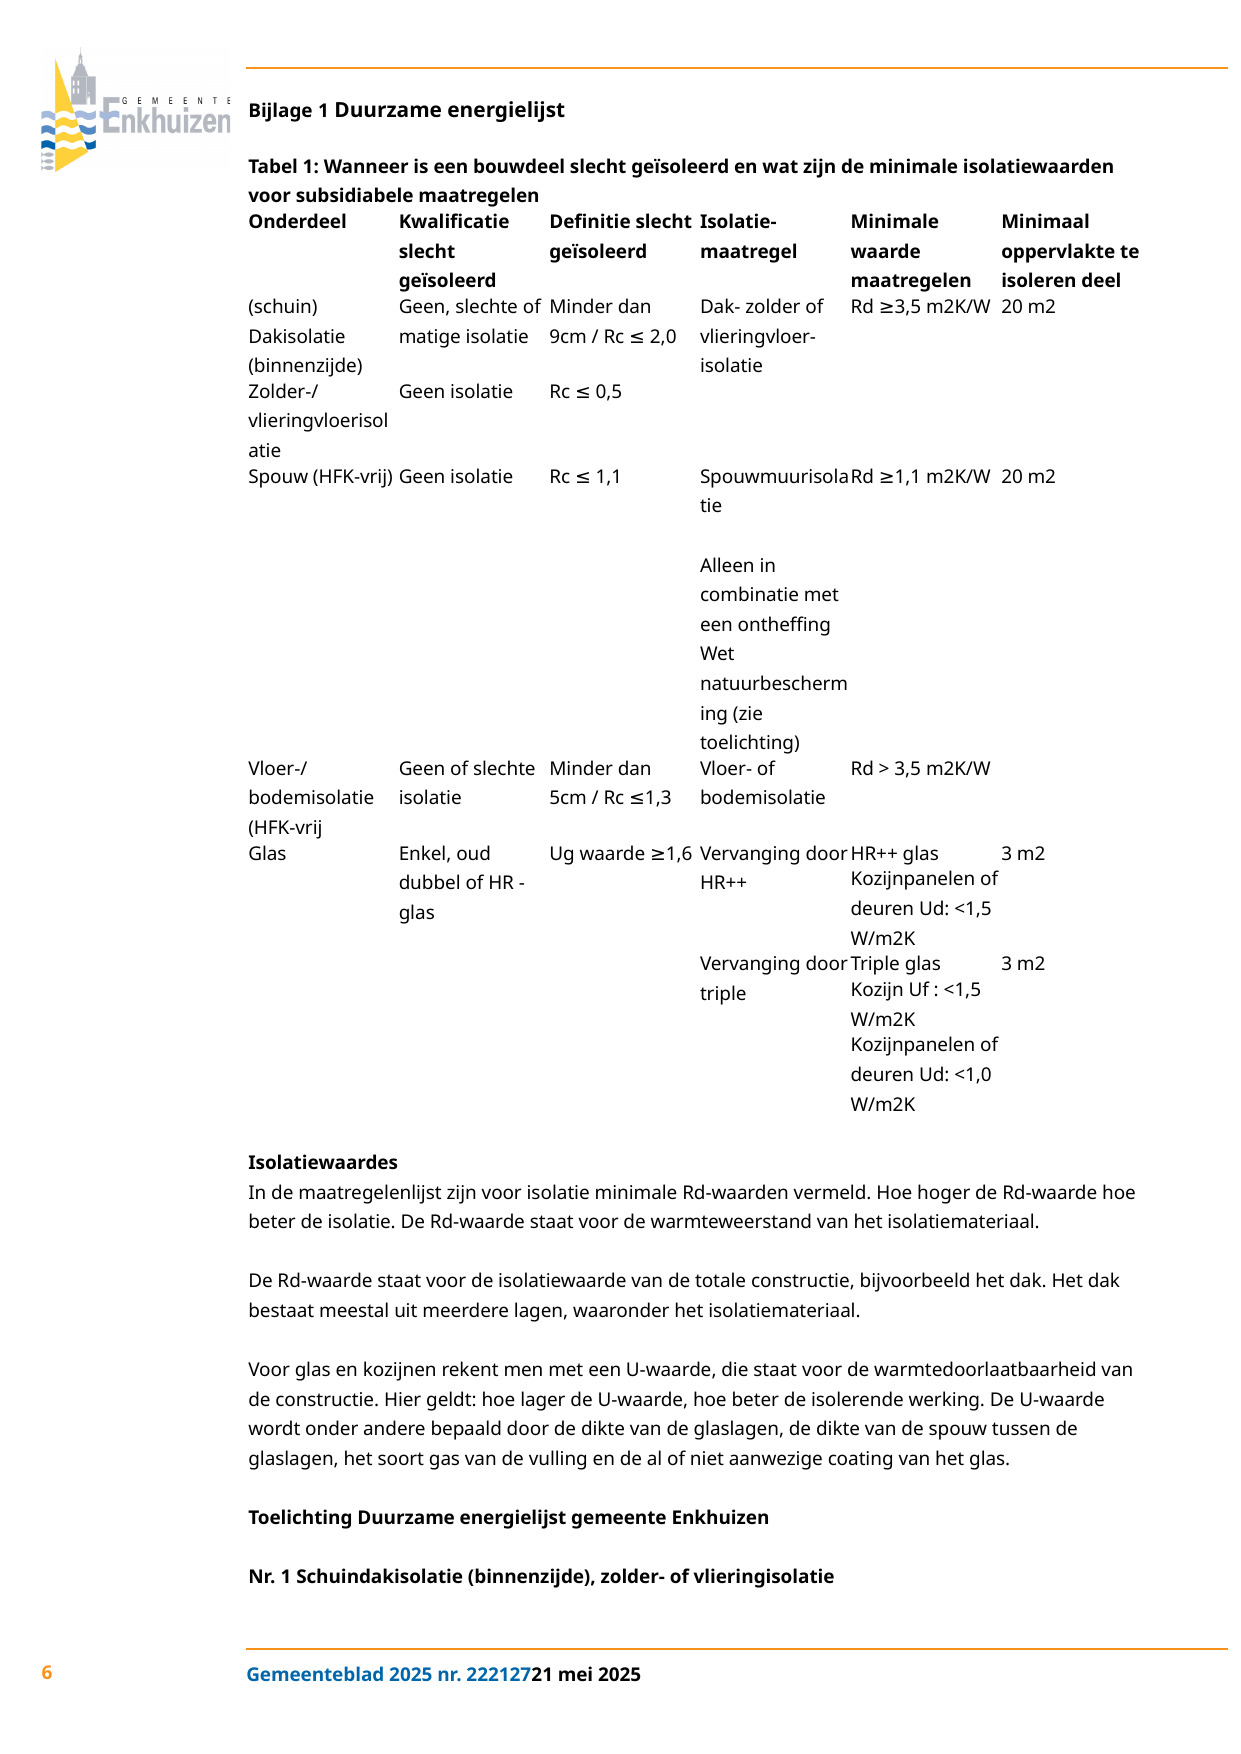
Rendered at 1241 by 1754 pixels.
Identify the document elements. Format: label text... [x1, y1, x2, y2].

text Toelichting Duurzame energielijst gemeente Enkhuizen [248, 1504, 1152, 1530]
table_cell Rd > 3,5 m2K/W [850, 755, 1001, 840]
table_cell Vervanging door HR++ [700, 840, 850, 951]
picture [41, 47, 231, 172]
table_cell 20 m2 [1001, 463, 1152, 840]
table_cell Kozijnpanelen of deuren Ud: <1,5 W/m2K [850, 866, 1001, 951]
table_cell Ug waarde ≥1,6 [549, 840, 700, 1116]
table_cell 3 m2 [1001, 951, 1152, 1116]
text In de maatregelenlijst zijn voor isolatie minimale Rd-waarden vermeld. Hoe hoger de Rd-waarde hoe beter de isolatie. De Rd-waarde staat voor de warmteweerstand van het isolatiemateriaal. [248, 1179, 1152, 1234]
table_cell HR++ glas [850, 840, 1001, 866]
table_cell Geen, slechte of matige isolatie [399, 293, 549, 378]
table_cell Definitie slecht geïsoleerd [549, 208, 700, 293]
table_cell Minder dan 9cm / Rc ≤ 2,0 [549, 293, 700, 378]
table_cell Enkel, oud dubbel of HR -glas [399, 840, 549, 1116]
table_header Tabel 1: Wanneer is een bouwdeel slecht geïsoleerd en wat zijn de minimale isolatiewaarden voor subsidiabele maatregelen [248, 153, 1152, 208]
table_cell Onderdeel [248, 208, 398, 293]
table_cell Rd ≥1,1 m2K/W [850, 463, 1001, 755]
table_cell Spouwmuurisolatie Alleen in combinatie met een ontheffing Wet natuurbescherming (zie toelichting) [700, 463, 850, 755]
table_cell Glas [248, 840, 398, 1116]
table_cell Geen isolatie [399, 463, 549, 755]
text Nr. 1 Schuindakisolatie (binnenzijde), zolder- of vlieringisolatie [248, 1563, 1152, 1589]
table_cell Dak- zolder of vlieringvloer-isolatie [700, 293, 850, 463]
text Voor glas en kozijnen rekent men met een U-waarde, die staat voor de warmtedoorlaatbaarheid van de constructie. Hier geldt: hoe lager de U-waarde, hoe beter de isolerende werking. De U-waarde wordt onder andere bepaald door de dikte van de glaslagen, de dikte van de spouw tussen de glaslagen, het soort gas van de vulling en de al of niet aanwezige coating van het glas. [248, 1356, 1152, 1471]
text De Rd-waarde staat voor de isolatiewaarde van de totale constructie, bijvoorbeeld het dak. Het dak bestaat meestal uit meerdere lagen, waaronder het isolatiemateriaal. [248, 1268, 1152, 1323]
table_cell Kozijnpanelen of deuren Ud: <1,0 W/m2K [850, 1032, 1001, 1116]
table_cell Triple glas [850, 951, 1001, 976]
text Isolatiewaardes [248, 1149, 1152, 1175]
table_cell Vervanging door triple [700, 951, 850, 1116]
table_cell Geen isolatie [399, 378, 549, 463]
table_cell Rc ≤ 0,5 [549, 378, 700, 463]
table_cell Isolatie-maatregel [700, 208, 850, 293]
table_cell Rd ≥3,5 m2K/W [850, 293, 1001, 463]
table_cell Minimaal oppervlakte te isoleren deel [1001, 208, 1152, 293]
text Bijlage 1 Duurzame energielijst [248, 95, 1152, 123]
table_cell Spouw (HFK-vrij) [248, 463, 398, 755]
table_cell (schuin) Dakisolatie (binnenzijde) [248, 293, 398, 378]
table_cell Rc ≤ 1,1 [549, 463, 700, 755]
table_cell Kwalificatie slecht geïsoleerd [399, 208, 549, 293]
table_cell Geen of slechte isolatie [399, 755, 549, 840]
table_cell 20 m2 [1001, 293, 1152, 463]
table_cell Kozijn Uf : <1,5 W/m2K [850, 976, 1001, 1032]
table_cell Zolder-/vlieringvloerisolatie [248, 378, 398, 463]
table_cell Vloer-/bodemisolatie (HFK-vrij [248, 755, 398, 840]
table_cell Vloer- of bodemisolatie [700, 755, 850, 840]
table_cell 3 m2 [1001, 840, 1152, 951]
table_cell Minder dan 5cm / Rc ≤1,3 [549, 755, 700, 840]
table_cell Minimale waarde maatregelen [850, 208, 1001, 293]
